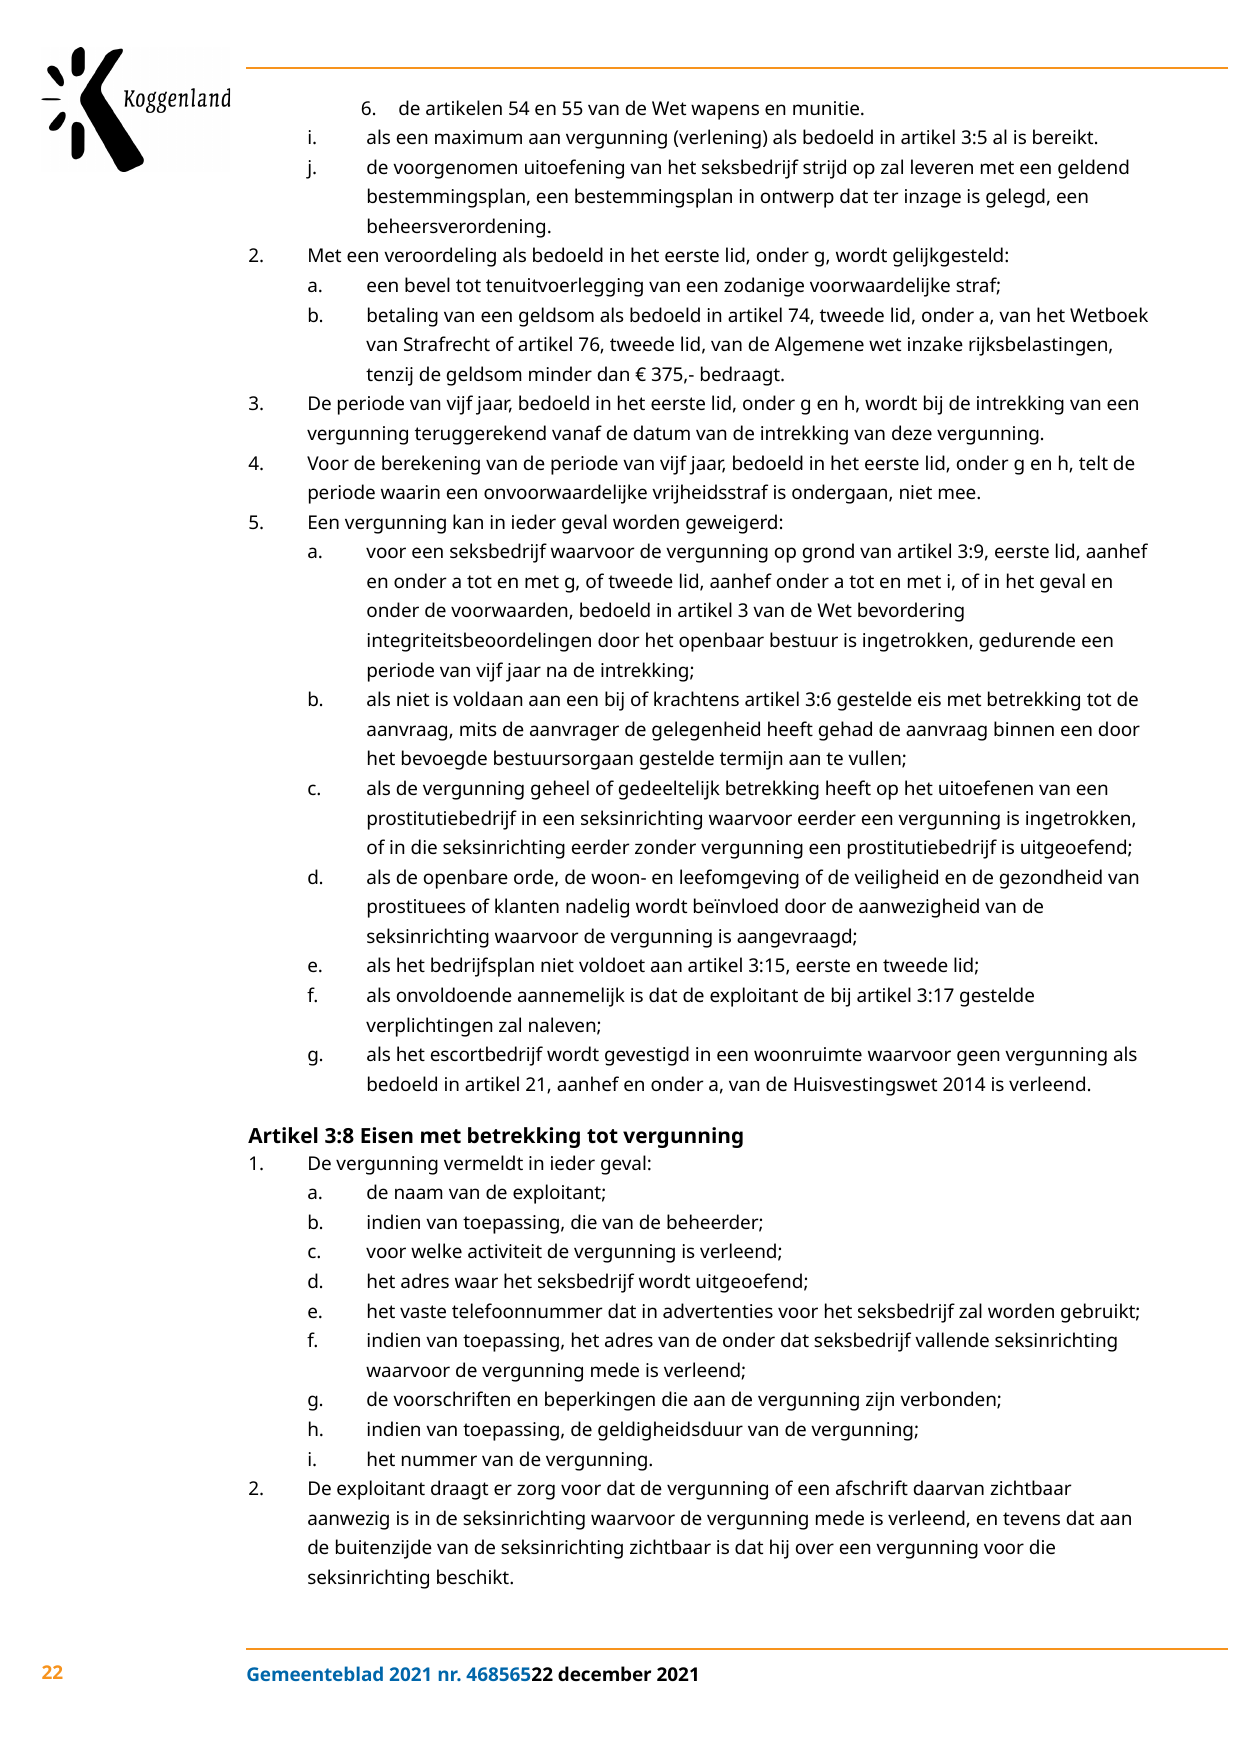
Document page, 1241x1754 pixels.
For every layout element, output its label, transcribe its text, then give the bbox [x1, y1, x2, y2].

list betaling van een geldsom als bedoeld in artikel 74, tweede lid, onder a, van het Wetboek van Strafrecht of artikel 76, tweede lid, van de Algemene wet inzake rijksbelastingen, tenzij de geldsom minder dan € 375,- bedraagt. [307, 302, 1152, 387]
text Artikel 3:8 Eisen met betrekking tot vergunning [248, 1121, 1152, 1150]
list een bevel tot tenuitvoerlegging van een zodanige voorwaardelijke straf; [307, 272, 1152, 298]
list de naam van de exploitant; [307, 1179, 1152, 1205]
list indien van toepassing, die van de beheerder; [307, 1209, 1152, 1235]
list het adres waar het seksbedrijf wordt uitgeoefend; [307, 1268, 1152, 1294]
list De exploitant draagt er zorg voor dat de vergunning of een afschrift daarvan zichtbaar aanwezig is in de seksinrichting waarvoor de vergunning mede is verleend, en tevens dat aan de buitenzijde van de seksinrichting zichtbaar is dat hij over een vergunning voor die seksinrichting beschikt. [248, 1475, 1152, 1590]
list voor een seksbedrijf waarvoor de vergunning op grond van artikel 3:9, eerste lid, aanhef en onder a tot en met g, of tweede lid, aanhef onder a tot en met i, of in het geval en onder de voorwaarden, bedoeld in artikel 3 van de Wet bevordering integriteitsbeoordelingen door het openbaar bestuur is ingetrokken, gedurende een periode van vijf jaar na de intrekking; [307, 538, 1152, 683]
list De vergunning vermeldt in ieder geval: [248, 1150, 1152, 1176]
list als onvoldoende aannemelijk is dat de exploitant de bij artikel 3:17 gestelde verplichtingen zal naleven; [307, 982, 1152, 1038]
list indien van toepassing, het adres van de onder dat seksbedrijf vallende seksinrichting waarvoor de vergunning mede is verleend; [307, 1327, 1152, 1383]
list als een maximum aan vergunning (verlening) als bedoeld in artikel 3:5 al is bereikt. [307, 124, 1152, 150]
list het vaste telefoonnummer dat in advertenties voor het seksbedrijf zal worden gebruikt; [307, 1298, 1152, 1323]
list de artikelen 54 en 55 van de Wet wapens en munitie. [361, 95, 1152, 121]
list indien van toepassing, de geldigheidsduur van de vergunning; [307, 1416, 1152, 1442]
list de voorschriften en beperkingen die aan de vergunning zijn verbonden; [307, 1387, 1152, 1412]
list de voorgenomen uitoefening van het seksbedrijf strijd op zal leveren met een geldend bestemmingsplan, een bestemmingsplan in ontwerp dat ter inzage is gelegd, een beheersverordening. [307, 154, 1152, 239]
list Met een veroordeling als bedoeld in het eerste lid, onder g, wordt gelijkgesteld: [248, 243, 1152, 268]
list als het bedrijfsplan niet voldoet aan artikel 3:15, eerste en tweede lid; [307, 953, 1152, 978]
list als de vergunning geheel of gedeeltelijk betrekking heeft op het uitoefenen van een prostitutiebedrijf in een seksinrichting waarvoor eerder een vergunning is ingetrokken, of in die seksinrichting eerder zonder vergunning een prostitutiebedrijf is uitgeoefend; [307, 775, 1152, 860]
list De periode van vijf jaar, bedoeld in het eerste lid, onder g en h, wordt bij de intrekking van een vergunning teruggerekend vanaf de datum van de intrekking van deze vergunning. [248, 391, 1152, 446]
list voor welke activiteit de vergunning is verleend; [307, 1239, 1152, 1264]
list het nummer van de vergunning. [307, 1446, 1152, 1471]
list Voor de berekening van de periode van vijf jaar, bedoeld in het eerste lid, onder g en h, telt de periode waarin een onvoorwaardelijke vrijheidsstraf is ondergaan, niet mee. [248, 450, 1152, 505]
picture [41, 47, 231, 172]
list als het escortbedrijf wordt gevestigd in een woonruimte waarvoor geen vergunning als bedoeld in artikel 21, aanhef en onder a, van de Huisvestingswet 2014 is verleend. [307, 1041, 1152, 1097]
list Een vergunning kan in ieder geval worden geweigerd: [248, 509, 1152, 535]
list als de openbare orde, de woon- en leefomgeving of de veiligheid en de gezondheid van prostituees of klanten nadelig wordt beïnvloed door de aanwezigheid van de seksinrichting waarvoor de vergunning is aangevraagd; [307, 864, 1152, 949]
list als niet is voldaan aan een bij of krachtens artikel 3:6 gestelde eis met betrekking tot de aanvraag, mits de aanvrager de gelegenheid heeft gehad de aanvraag binnen een door het bevoegde bestuursorgaan gestelde termijn aan te vullen; [307, 686, 1152, 771]
